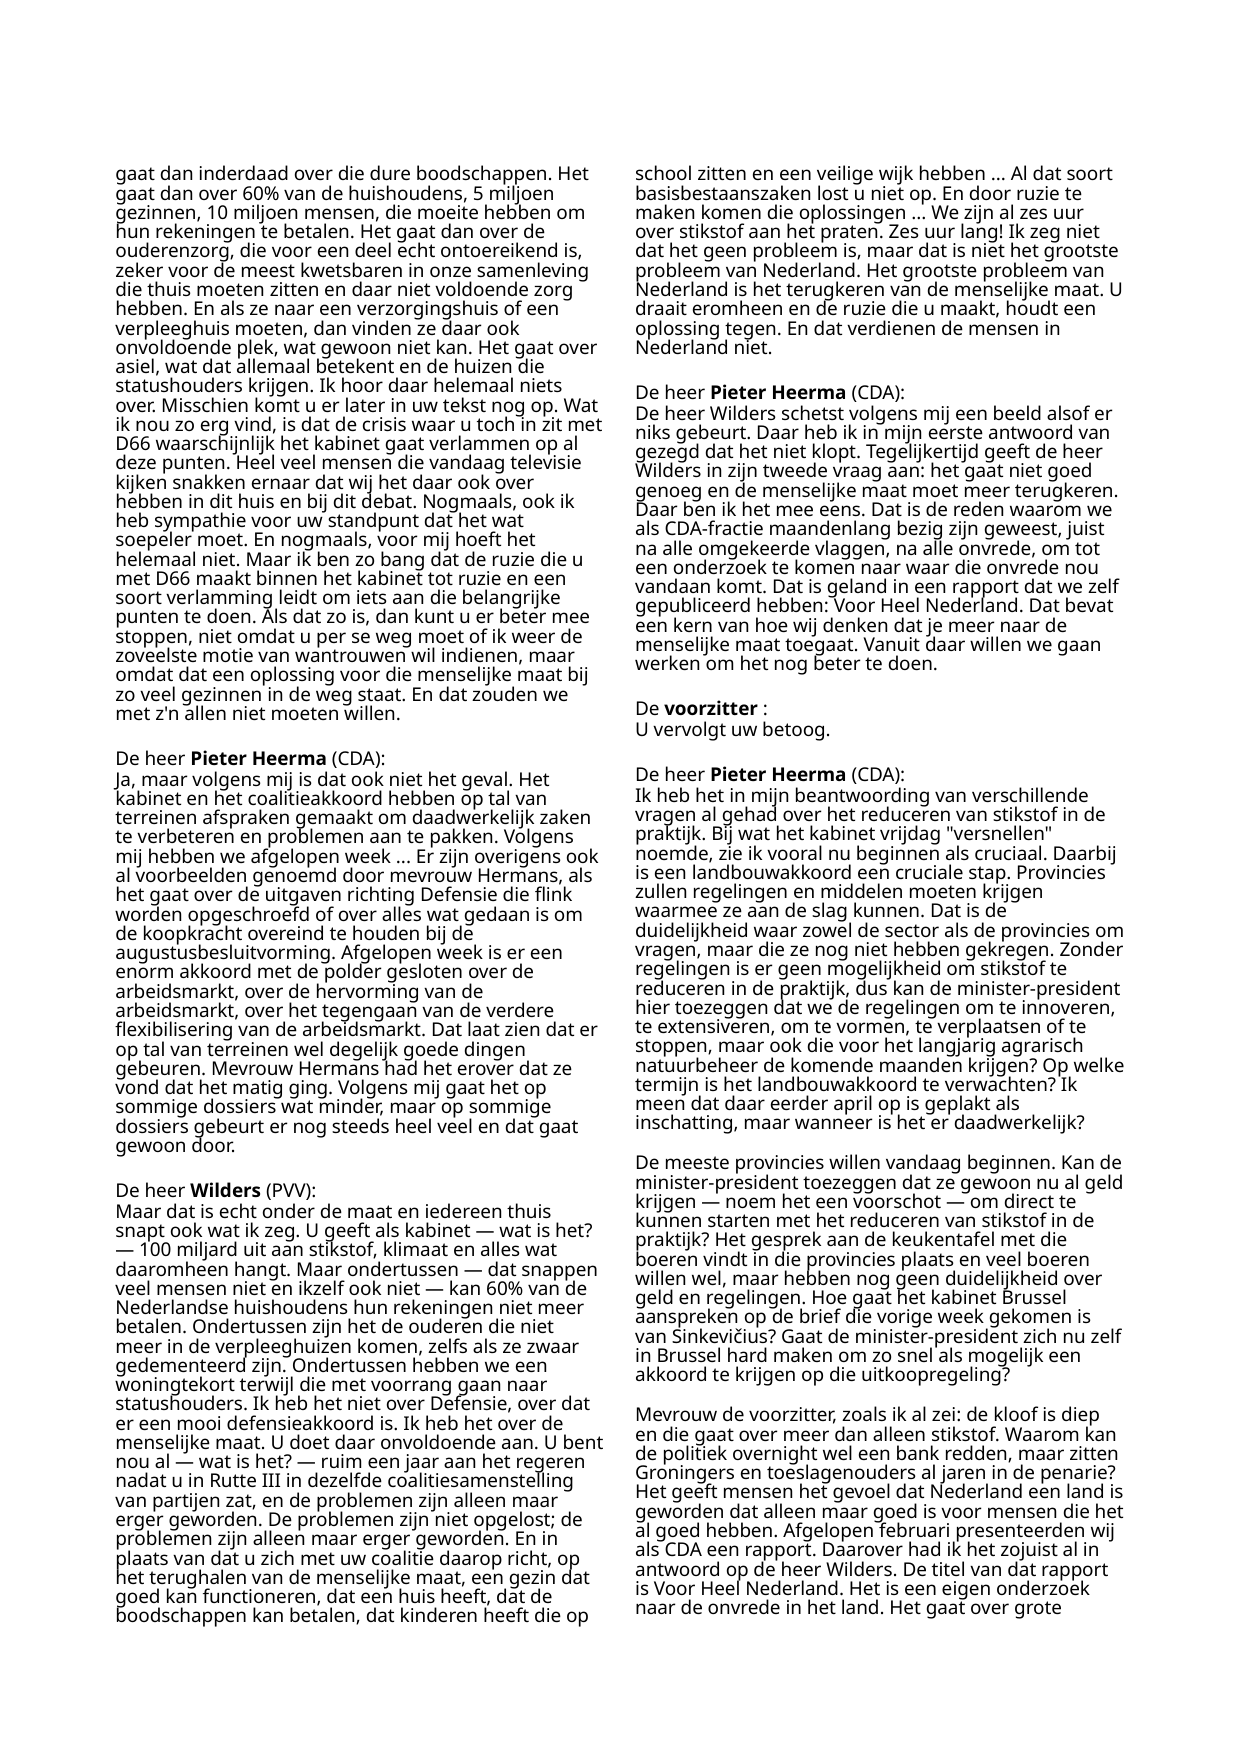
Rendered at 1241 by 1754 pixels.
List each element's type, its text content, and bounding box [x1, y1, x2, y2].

text De heer Pieter Heerma (CDA): [635, 379, 1125, 404]
text Ik heb het in mijn beantwoording van verschillende vragen al gehad over het reduceren van stikstof in de praktijk. Bij wat het kabinet vrijdag "versnellen" noemde, zie ik vooral nu beginnen als cruciaal. Daarbij is een landbouwakkoord een cruciale stap. Provincies zullen regelingen en middelen moeten krijgen waarmee ze aan de slag kunnen. Dat is de duidelijkheid waar zowel de sector als de provincies om vragen, maar die ze nog niet hebben gekregen. Zonder regelingen is er geen mogelijkheid om stikstof te reduceren in de praktijk, dus kan de minister-president hier toezeggen dat we de regelingen om te innoveren, te extensiveren, om te vormen, te verplaatsen of te stoppen, maar ook die voor het langjarig agrarisch natuurbeheer de komende maanden krijgen? Op welke termijn is het landbouwakkoord te verwachten? Ik meen dat daar eerder april op is geplakt als inschatting, maar wanneer is het er daadwerkelijk? [635, 787, 1125, 1134]
text gaat dan inderdaad over die dure boodschappen. Het gaat dan over 60% van de huishoudens, 5 miljoen gezinnen, 10 miljoen mensen, die moeite hebben om hun rekeningen te betalen. Het gaat dan over de ouderenzorg, die voor een deel echt ontoereikend is, zeker voor de meest kwetsbaren in onze samenleving die thuis moeten zitten en daar niet voldoende zorg hebben. En als ze naar een verzorgingshuis of een verpleeghuis moeten, dan vinden ze daar ook onvoldoende plek, wat gewoon niet kan. Het gaat over asiel, wat dat allemaal betekent en de huizen die statushouders krijgen. Ik hoor daar helemaal niets over. Misschien komt u er later in uw tekst nog op. Wat ik nou zo erg vind, is dat de crisis waar u toch in zit met D66 waarschijnlijk het kabinet gaat verlammen op al deze punten. Heel veel mensen die vandaag televisie kijken snakken ernaar dat wij het daar ook over hebben in dit huis en bij dit debat. Nogmaals, ook ik heb sympathie voor uw standpunt dat het wat soepeler moet. En nogmaals, voor mij hoeft het helemaal niet. Maar ik ben zo bang dat de ruzie die u met D66 maakt binnen het kabinet tot ruzie en een soort verlamming leidt om iets aan die belangrijke punten te doen. Als dat zo is, dan kunt u er beter mee stoppen, niet omdat u per se weg moet of ik weer de zoveelste motie van wantrouwen wil indienen, maar omdat dat een oplossing voor die menselijke maat bij zo veel gezinnen in de weg staat. En dat zouden we met z'n allen niet moeten willen. [115, 165, 605, 724]
text Mevrouw de voorzitter, zoals ik al zei: de kloof is diep en die gaat over meer dan alleen stikstof. Waarom kan de politiek overnight wel een bank redden, maar zitten Groningers en toeslagenouders al jaren in de penarie? Het geeft mensen het gevoel dat Nederland een land is geworden dat alleen maar goed is voor mensen die het al goed hebben. Afgelopen februari presenteerden wij als CDA een rapport. Daarover had ik het zojuist al in antwoord op de heer Wilders. De titel van dat rapport is Voor Heel Nederland. Het is een eigen onderzoek naar de onvrede in het land. Het gaat over grote [635, 1406, 1125, 1618]
text De voorzitter : [635, 695, 1125, 721]
text De heer Wilders schetst volgens mij een beeld alsof er niks gebeurt. Daar heb ik in mijn eerste antwoord van gezegd dat het niet klopt. Tegelijkertijd geeft de heer Wilders in zijn tweede vraag aan: het gaat niet goed genoeg en de menselijke maat moet meer terugkeren. Daar ben ik het mee eens. Dat is de reden waarom we als CDA-fractie maandenlang bezig zijn geweest, juist na alle omgekeerde vlaggen, na alle onvrede, om tot een onderzoek te komen naar waar die onvrede nou vandaan komt. Dat is geland in een rapport dat we zelf gepubliceerd hebben: Voor Heel Nederland. Dat bevat een kern van hoe wij denken dat je meer naar de menselijke maat toegaat. Vanuit daar willen we gaan werken om het nog beter te doen. [635, 404, 1125, 674]
text U vervolgt uw betoog. [635, 721, 1125, 740]
text Ja, maar volgens mij is dat ook niet het geval. Het kabinet en het coalitieakkoord hebben op tal van terreinen afspraken gemaakt om daadwerkelijk zaken te verbeteren en problemen aan te pakken. Volgens mij hebben we afgelopen week ... Er zijn overigens ook al voorbeelden genoemd door mevrouw Hermans, als het gaat over de uitgaven richting Defensie die flink worden opgeschroefd of over alles wat gedaan is om de koopkracht overeind te houden bij de augustusbesluitvorming. Afgelopen week is er een enorm akkoord met de polder gesloten over de arbeidsmarkt, over de hervorming van de arbeidsmarkt, over het tegengaan van de verdere flexibilisering van de arbeidsmarkt. Dat laat zien dat er op tal van terreinen wel degelijk goede dingen gebeuren. Mevrouw Hermans had het erover dat ze vond dat het matig ging. Volgens mij gaat het op sommige dossiers wat minder, maar op sommige dossiers gebeurt er nog steeds heel veel en dat gaat gewoon door. [115, 771, 605, 1156]
text school zitten en een veilige wijk hebben ... Al dat soort basisbestaanszaken lost u niet op. En door ruzie te maken komen die oplossingen ... We zijn al zes uur over stikstof aan het praten. Zes uur lang! Ik zeg niet dat het geen probleem is, maar dat is niet het grootste probleem van Nederland. Het grootste probleem van Nederland is het terugkeren van de menselijke maat. U draait eromheen en de ruzie die u maakt, houdt een oplossing tegen. En dat verdienen de mensen in Nederland niet. [635, 165, 1125, 358]
text Maar dat is echt onder de maat en iedereen thuis snapt ook wat ik zeg. U geeft als kabinet — wat is het? — 100 miljard uit aan stikstof, klimaat en alles wat daaromheen hangt. Maar ondertussen — dat snappen veel mensen niet en ikzelf ook niet — kan 60% van de Nederlandse huishoudens hun rekeningen niet meer betalen. Ondertussen zijn het de ouderen die niet meer in de verpleeghuizen komen, zelfs als ze zwaar gedementeerd zijn. Ondertussen hebben we een woningtekort terwijl die met voorrang gaan naar statushouders. Ik heb het niet over Defensie, over dat er een mooi defensieakkoord is. Ik heb het over de menselijke maat. U doet daar onvoldoende aan. U bent nou al — wat is het? — ruim een jaar aan het regeren nadat u in Rutte III in dezelfde coalitiesamenstelling van partijen zat, en de problemen zijn alleen maar erger geworden. De problemen zijn niet opgelost; de problemen zijn alleen maar erger geworden. En in plaats van dat u zich met uw coalitie daarop richt, op het terughalen van de menselijke maat, een gezin dat goed kan functioneren, dat een huis heeft, dat de boodschappen kan betalen, dat kinderen heeft die op [115, 1203, 605, 1627]
text De heer Pieter Heerma (CDA): [635, 761, 1125, 787]
text De heer Pieter Heerma (CDA): [115, 745, 605, 771]
text De heer Wilders (PVV): [115, 1177, 605, 1203]
text De meeste provincies willen vandaag beginnen. Kan de minister-president toezeggen dat ze gewoon nu al geld krijgen — noem het een voorschot — om direct te kunnen starten met het reduceren van stikstof in de praktijk? Het gesprek aan de keukentafel met die boeren vindt in die provincies plaats en veel boeren willen wel, maar hebben nog geen duidelijkheid over geld en regelingen. Hoe gaat het kabinet Brussel aanspreken op de brief die vorige week gekomen is van Sinkevičius? Gaat de minister-president zich nu zelf in Brussel hard maken om zo snel als mogelijk een akkoord te krijgen op die uitkoopregeling? [635, 1154, 1125, 1386]
